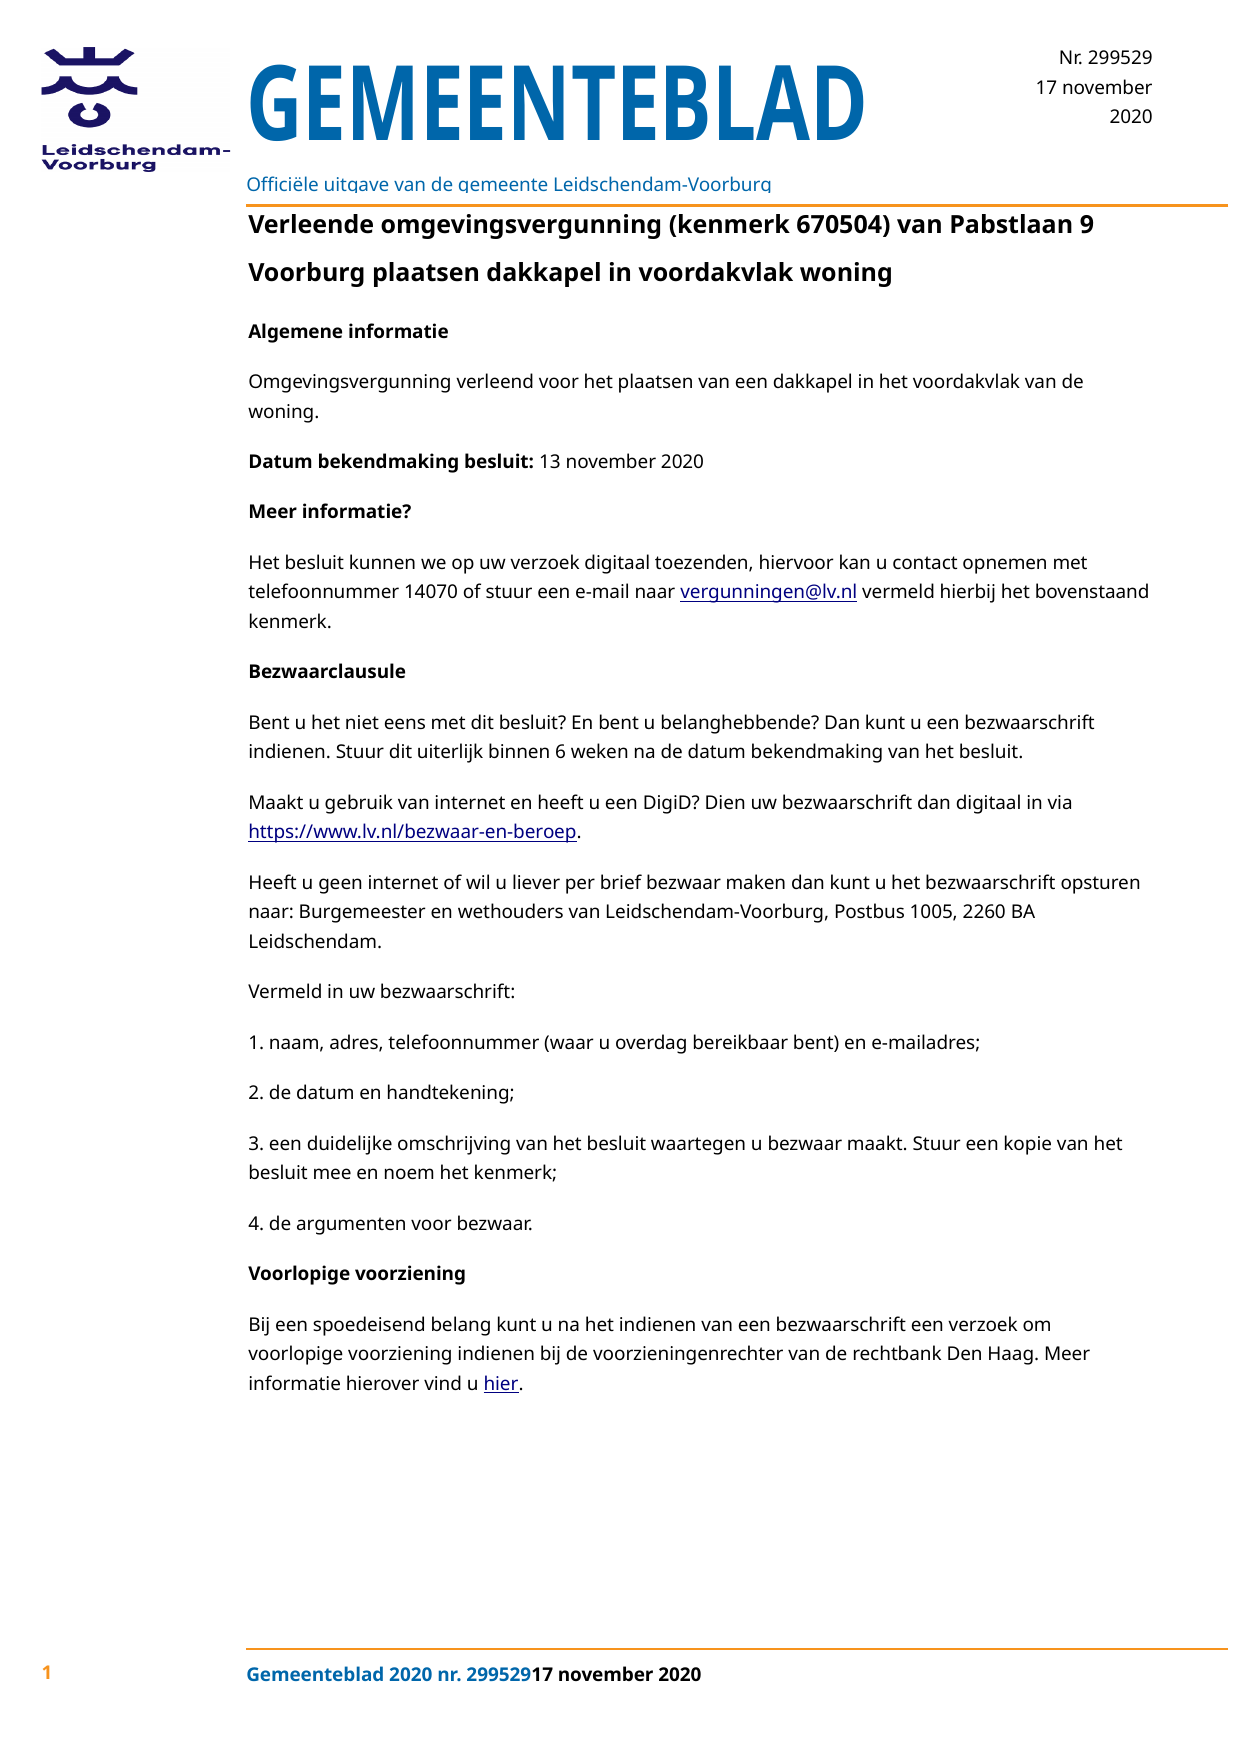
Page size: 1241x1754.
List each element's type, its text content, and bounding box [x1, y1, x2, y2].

text Heeft u geen internet of wil u liever per brief bezwaar maken dan kunt u het bezwaarschrift opsturen naar: Burgemeester en wethouders van Leidschendam-Voorburg, Postbus 1005, 2260 BA Leidschendam. [248, 869, 1152, 954]
text 1. naam, adres, telefoonnummer (waar u overdag bereikbaar bent) en e-mailadres; [248, 1029, 1152, 1055]
text Algemene informatie [248, 318, 1152, 344]
text 2. de datum en handtekening; [248, 1079, 1152, 1105]
text Voorlopige voorziening [248, 1260, 1152, 1286]
text 4. de argumenten voor bezwaar. [248, 1210, 1152, 1236]
picture [41, 47, 231, 172]
text Het besluit kunnen we op uw verzoek digitaal toezenden, hiervoor kan u contact opnemen met telefoonnummer 14070 of stuur een e-mail naar vergunningen@lv.nl vermeld hierbij het bovenstaand kenmerk. [248, 549, 1152, 634]
text Bezwaarclausule [248, 659, 1152, 684]
text 3. een duidelijke omschrijving van het besluit waartegen u bezwaar maakt. Stuur een kopie van het besluit mee en noem het kenmerk; [248, 1130, 1152, 1185]
text Datum bekendmaking besluit: 13 november 2020 [248, 448, 1152, 474]
text Maakt u gebruik van internet en heeft u een DigiD? Dien uw bezwaarschrift dan digitaal in via https://www.lv.nl/bezwaar-en-beroep. [248, 789, 1152, 844]
text Omgevingsvergunning verleend voor het plaatsen van een dakkapel in het voordakvlak van de woning. [248, 368, 1152, 424]
text Bent u het niet eens met dit besluit? En bent u belanghebbende? Dan kunt u een bezwaarschrift indienen. Stuur dit uiterlijk binnen 6 weken na de datum bekendmaking van het besluit. [248, 709, 1152, 764]
text Vermeld in uw bezwaarschrift: [248, 979, 1152, 1004]
text Bij een spoedeisend belang kunt u na het indienen van een bezwaarschrift een verzoek om voorlopige voorziening indienen bij de voorzieningenrechter van de rechtbank Den Haag. Meer informatie hierover vind u hier. [248, 1311, 1152, 1396]
text Meer informatie? [248, 499, 1152, 524]
text Verleende omgevingsvergunning (kenmerk 670504) van Pabstlaan 9 Voorburg plaatsen dakkapel in voordakvlak woning [248, 207, 1152, 288]
